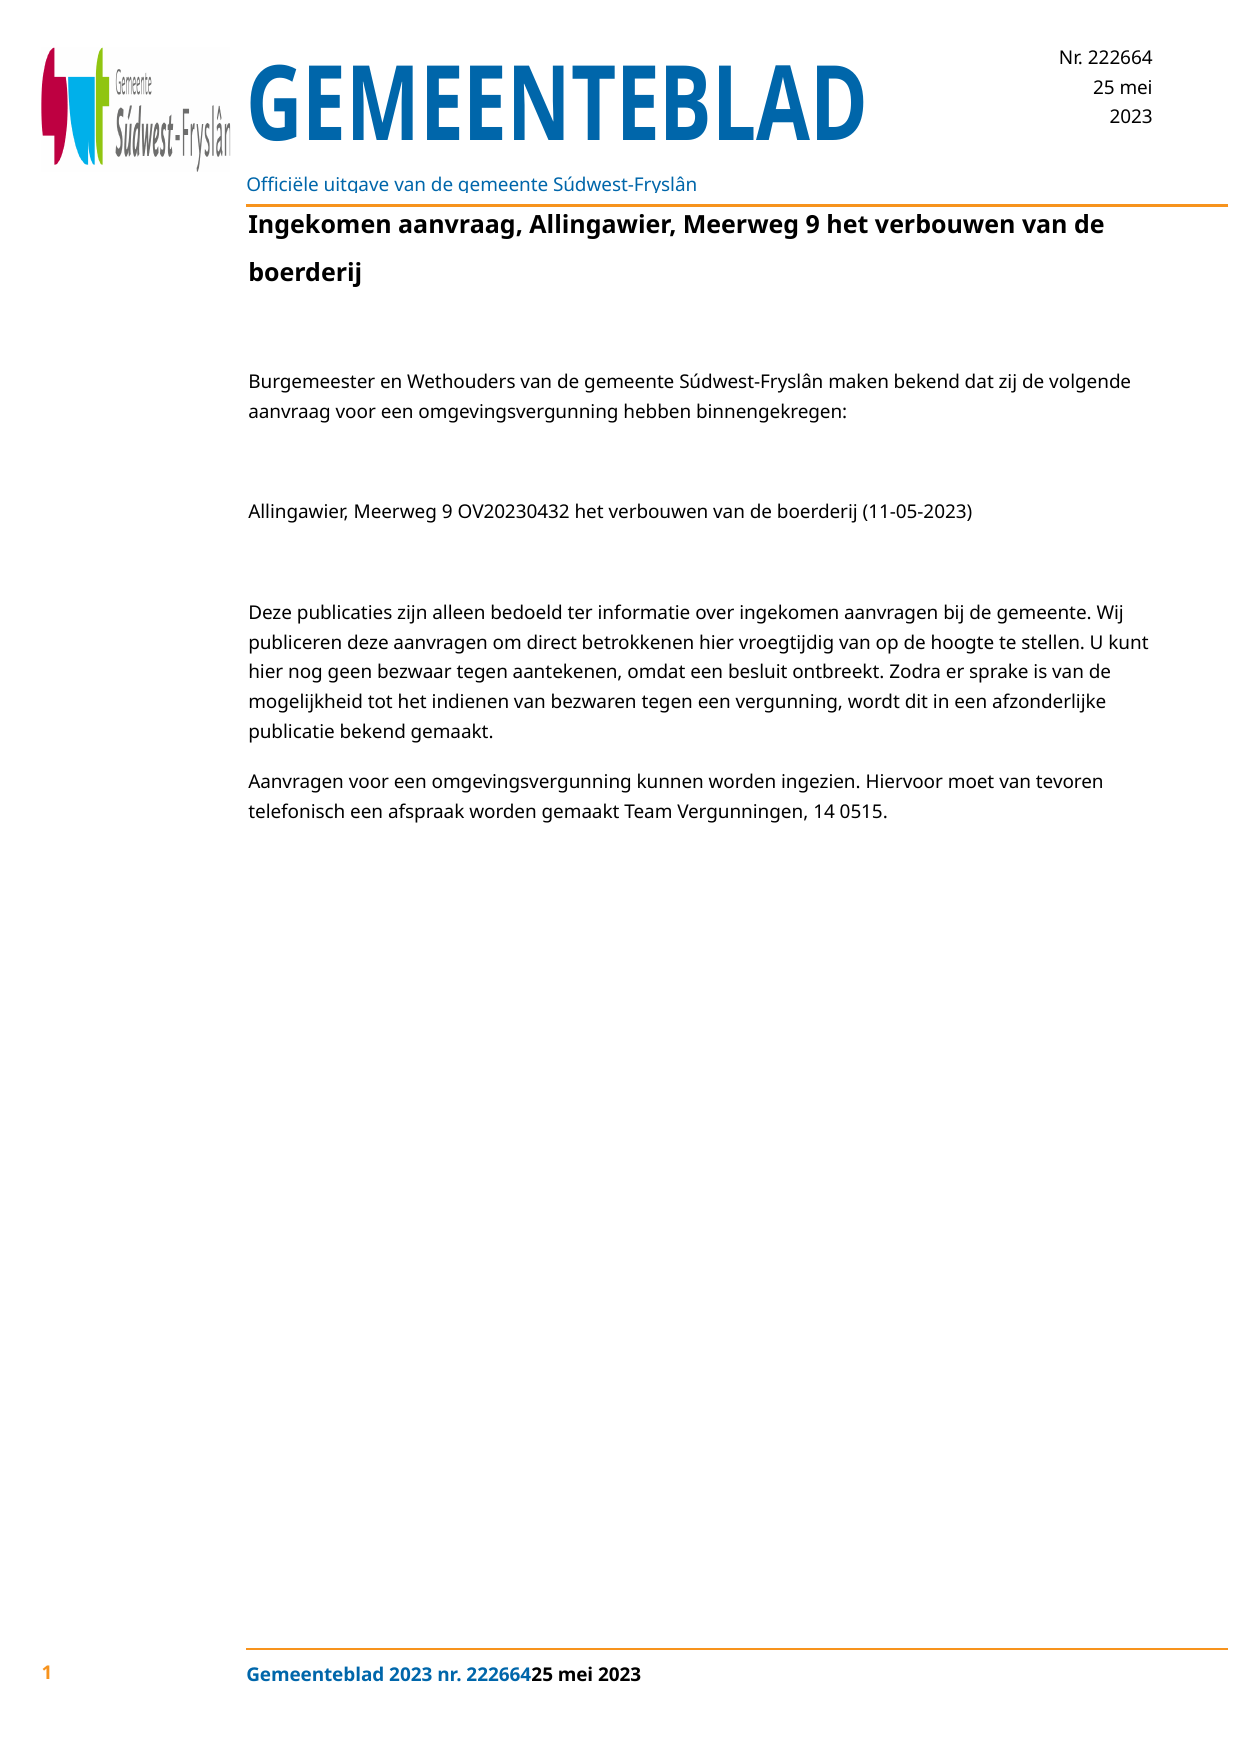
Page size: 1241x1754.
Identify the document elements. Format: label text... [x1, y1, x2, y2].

text Deze publicaties zijn alleen bedoeld ter informatie over ingekomen aanvragen bij de gemeente. Wij publiceren deze aanvragen om direct betrokkenen hier vroegtijdig van op de hoogte te stellen. U kunt hier nog geen bezwaar tegen aantekenen, omdat een besluit ontbreekt. Zodra er sprake is van de mogelijkheid tot het indienen van bezwaren tegen een vergunning, wordt dit in een afzonderlijke publicatie bekend gemaakt. [248, 599, 1152, 744]
text Aanvragen voor een omgevingsvergunning kunnen worden ingezien. Hiervoor moet van tevoren telefonisch een afspraak worden gemaakt Team Vergunningen, 14 0515. [248, 768, 1152, 824]
text Ingekomen aanvraag, Allingawier, Meerweg 9 het verbouwen van de boerderij [248, 207, 1152, 288]
picture [41, 47, 231, 172]
text Burgemeester en Wethouders van de gemeente Súdwest-Fryslân maken bekend dat zij de volgende aanvraag voor een omgevingsvergunning hebben binnengekregen: [248, 368, 1152, 424]
text Allingawier, Meerweg 9 OV20230432 het verbouwen van de boerderij (11-05-2023) [248, 499, 1152, 524]
